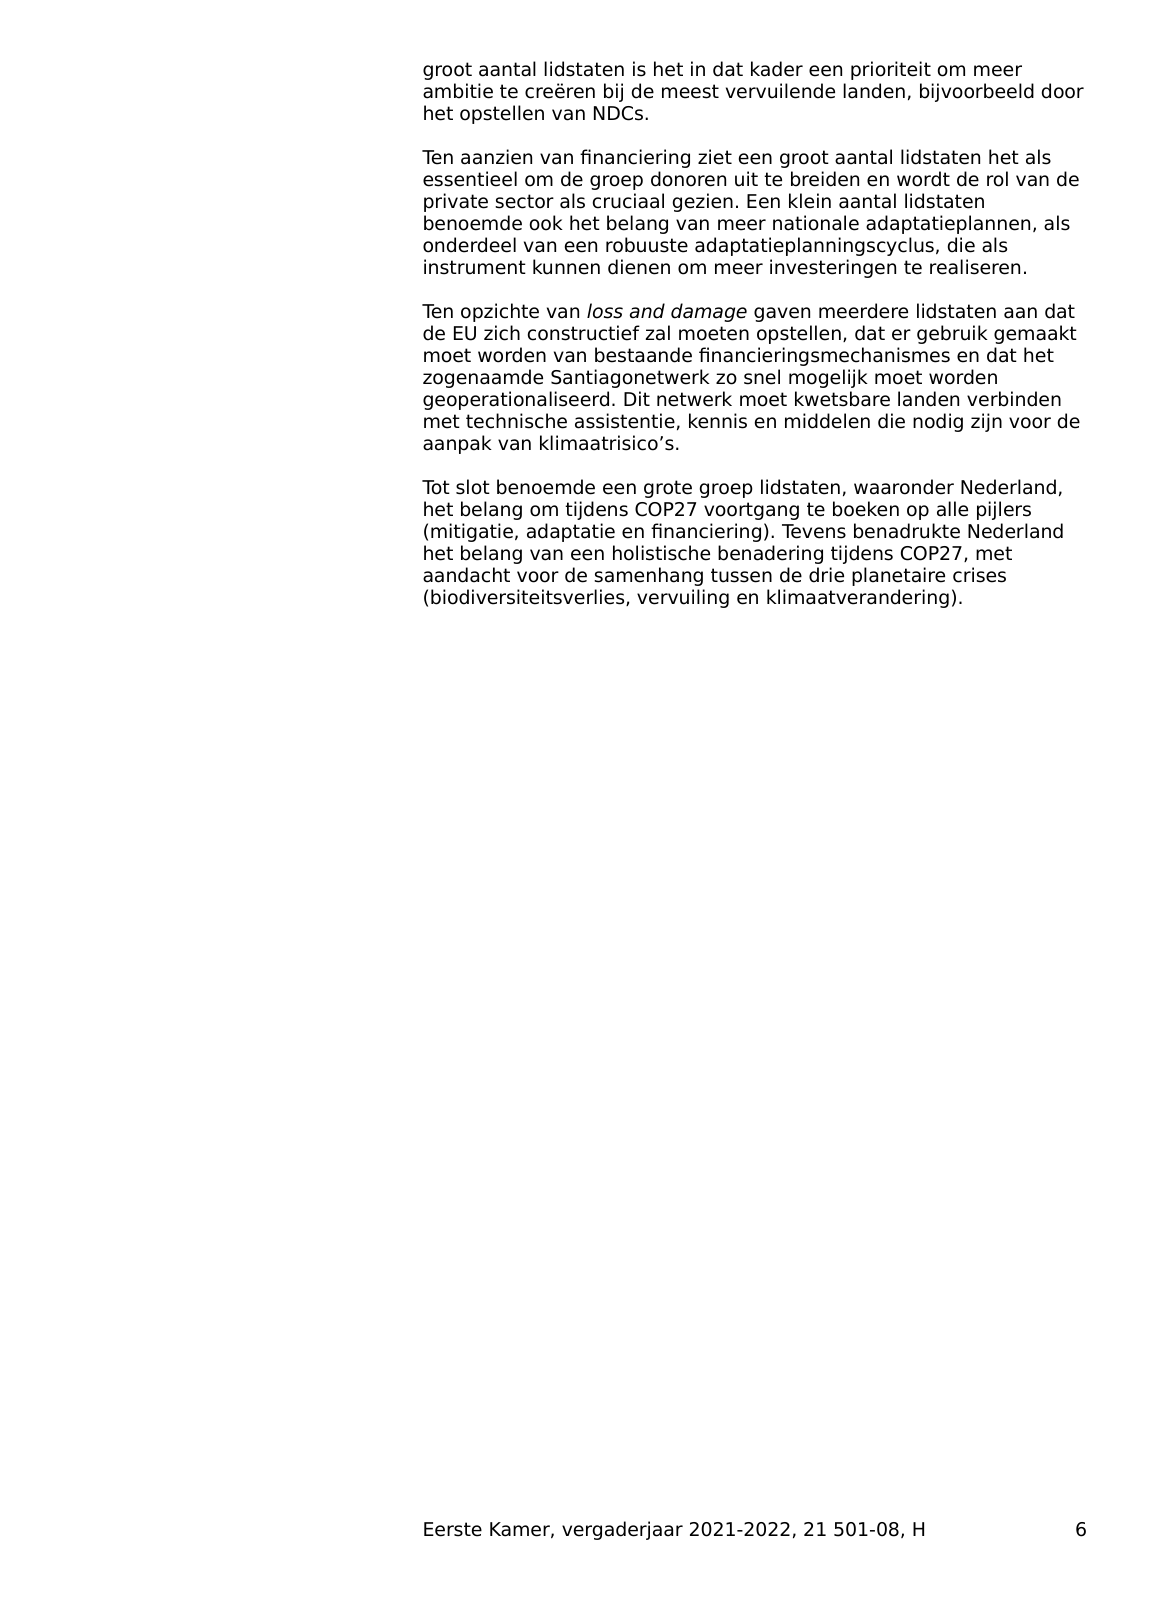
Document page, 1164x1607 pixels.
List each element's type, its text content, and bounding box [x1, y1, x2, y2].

text Ten aanzien van financiering ziet een groot aantal lidstaten het als essentieel om de groep donoren uit te breiden en wordt de rol van de private sector als cruciaal gezien. Een klein aantal lidstaten benoemde ook het belang van meer nationale adaptatieplannen, als onderdeel van een robuuste adaptatieplanningscyclus, die als instrument kunnen dienen om meer investeringen te realiseren. [422, 147, 1087, 279]
text Tot slot benoemde een grote groep lidstaten, waaronder Nederland, het belang om tijdens COP27 voortgang te boeken op alle pijlers (mitigatie, adaptatie en financiering). Tevens benadrukte Nederland het belang van een holistische benadering tijdens COP27, met aandacht voor de samenhang tussen de drie planetaire crises (biodiversiteitsverlies, vervuiling en klimaatverandering). [422, 477, 1087, 609]
text groot aantal lidstaten is het in dat kader een prioriteit om meer ambitie te creëren bij de meest vervuilende landen, bijvoorbeeld door het opstellen van NDCs. [422, 59, 1087, 125]
text Ten opzichte van loss and damage gaven meerdere lidstaten aan dat de EU zich constructief zal moeten opstellen, dat er gebruik gemaakt moet worden van bestaande financieringsmechanismes en dat het zogenaamde Santiagonetwerk zo snel mogelijk moet worden geoperationaliseerd. Dit netwerk moet kwetsbare landen verbinden met technische assistentie, kennis en middelen die nodig zijn voor de aanpak van klimaatrisico’s. [422, 301, 1087, 455]
